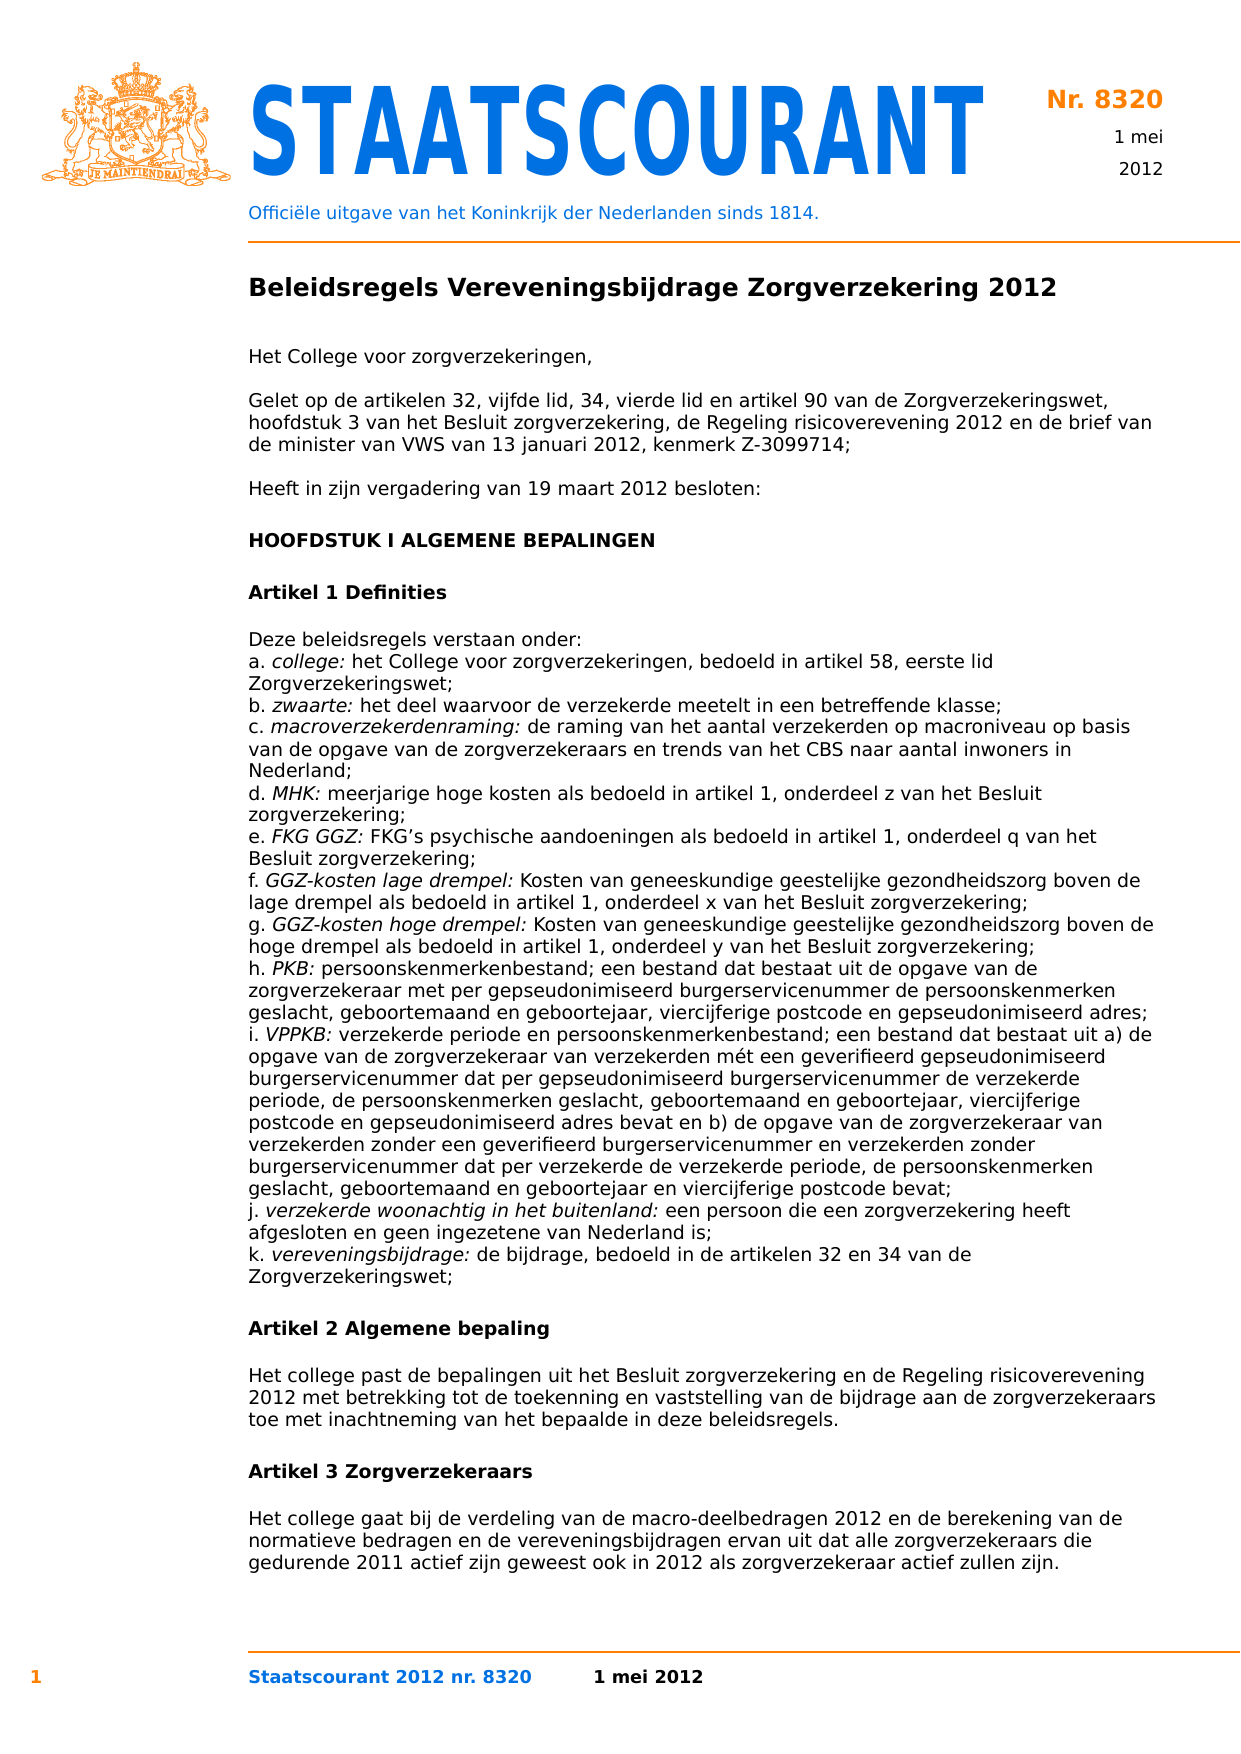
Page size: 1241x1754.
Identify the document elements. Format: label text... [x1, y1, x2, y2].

text h. PKB: persoonskenmerkenbestand; een bestand dat bestaat uit de opgave van de zorgverzekeraar met per gepseudonimiseerd burgerservicenummer de persoonskenmerken geslacht, geboortemaand en geboortejaar, viercijferige postcode en gepseudonimiseerd adres; [248, 958, 1163, 1024]
table_cell Officiële uitgave van het Koninkrijk der Nederlanden sinds 1814. [248, 203, 1240, 241]
text Het College voor zorgverzekeringen, [248, 346, 1163, 368]
text g. GGZ-kosten hoge drempel: Kosten van geneeskundige geestelijke gezondheidszorg boven de hoge drempel als bedoeld in artikel 1, onderdeel y van het Besluit zorgverzekering; [248, 914, 1163, 958]
table_header STAATSCOURANT [248, 62, 998, 203]
text Heeft in zijn vergadering van 19 maart 2012 besloten: [248, 478, 1163, 499]
text a. college: het College voor zorgverzekeringen, bedoeld in artikel 58, eerste lid Zorgverzekeringswet; [248, 651, 1163, 694]
picture [41, 62, 231, 186]
subtitle Artikel 2 Algemene bepaling [248, 1318, 1163, 1340]
subtitle HOOFDSTUK I ALGEMENE BEPALINGEN [248, 529, 1163, 552]
text b. zwaarte: het deel waarvoor de verzekerde meetelt in een betreffende klasse; [248, 694, 1163, 716]
text k. vereveningsbijdrage: de bijdrage, bedoeld in de artikelen 32 en 34 van de Zorgverzekeringswet; [248, 1244, 1163, 1288]
text e. FKG GGZ: FKG’s psychische aandoeningen als bedoeld in artikel 1, onderdeel q van het Besluit zorgverzekering; [248, 826, 1163, 870]
text Deze beleidsregels verstaan onder: [248, 628, 1163, 651]
table_cell 2012 [998, 153, 1240, 203]
subtitle Artikel 1 Definities [248, 582, 1163, 603]
text f. GGZ-kosten lage drempel: Kosten van geneeskundige geestelijke gezondheidszorg boven de lage drempel als bedoeld in artikel 1, onderdeel x van het Besluit zorgverzekering; [248, 870, 1163, 914]
table_header Nr. 8320 [998, 62, 1240, 121]
text Gelet op de artikelen 32, vijfde lid, 34, vierde lid en artikel 90 van de Zorgverzekeringswet, hoofdstuk 3 van het Besluit zorgverzekering, de Regeling risicoverevening 2012 en de brief van de minister van VWS van 13 januari 2012, kenmerk Z-3099714; [248, 390, 1163, 456]
text i. VPPKB: verzekerde periode en persoonskenmerkenbestand; een bestand dat bestaat uit a) de opgave van de zorgverzekeraar van verzekerden mét een geverifieerd gepseudonimiseerd burgerservicenummer dat per gepseudonimiseerd burgerservicenummer de verzekerde periode, de persoonskenmerken geslacht, geboortemaand en geboortejaar, viercijferige postcode en gepseudonimiseerd adres bevat en b) de opgave van de zorgverzekeraar van verzekerden zonder een geverifieerd burgerservicenummer en verzekerden zonder burgerservicenummer dat per verzekerde de verzekerde periode, de persoonskenmerken geslacht, geboortemaand en geboortejaar en viercijferige postcode bevat; [248, 1024, 1163, 1200]
subtitle Beleidsregels Vereveningsbijdrage Zorgverzekering 2012 [248, 273, 1163, 302]
text Het college past de bepalingen uit het Besluit zorgverzekering en de Regeling risicoverevening 2012 met betrekking tot de toekenning en vaststelling van de bijdrage aan de zorgverzekeraars toe met inachtneming van het bepaalde in deze beleidsregels. [248, 1365, 1163, 1431]
table_cell 1 mei [998, 121, 1240, 153]
table_header [25, 62, 248, 241]
text c. macroverzekerdenraming: de raming van het aantal verzekerden op macroniveau op basis van de opgave van de zorgverzekeraars en trends van het CBS naar aantal inwoners in Nederland; [248, 716, 1163, 782]
subtitle Artikel 3 Zorgverzekeraars [248, 1461, 1163, 1483]
text Het college gaat bij de verdeling van de macro-deelbedragen 2012 en de berekening van de normatieve bedragen en de vereveningsbijdragen ervan uit dat alle zorgverzekeraars die gedurende 2011 actief zijn geweest ook in 2012 als zorgverzekeraar actief zullen zijn. [248, 1508, 1163, 1574]
text j. verzekerde woonachtig in het buitenland: een persoon die een zorgverzekering heeft afgesloten en geen ingezetene van Nederland is; [248, 1200, 1163, 1244]
text d. MHK: meerjarige hoge kosten als bedoeld in artikel 1, onderdeel z van het Besluit zorgverzekering; [248, 782, 1163, 826]
